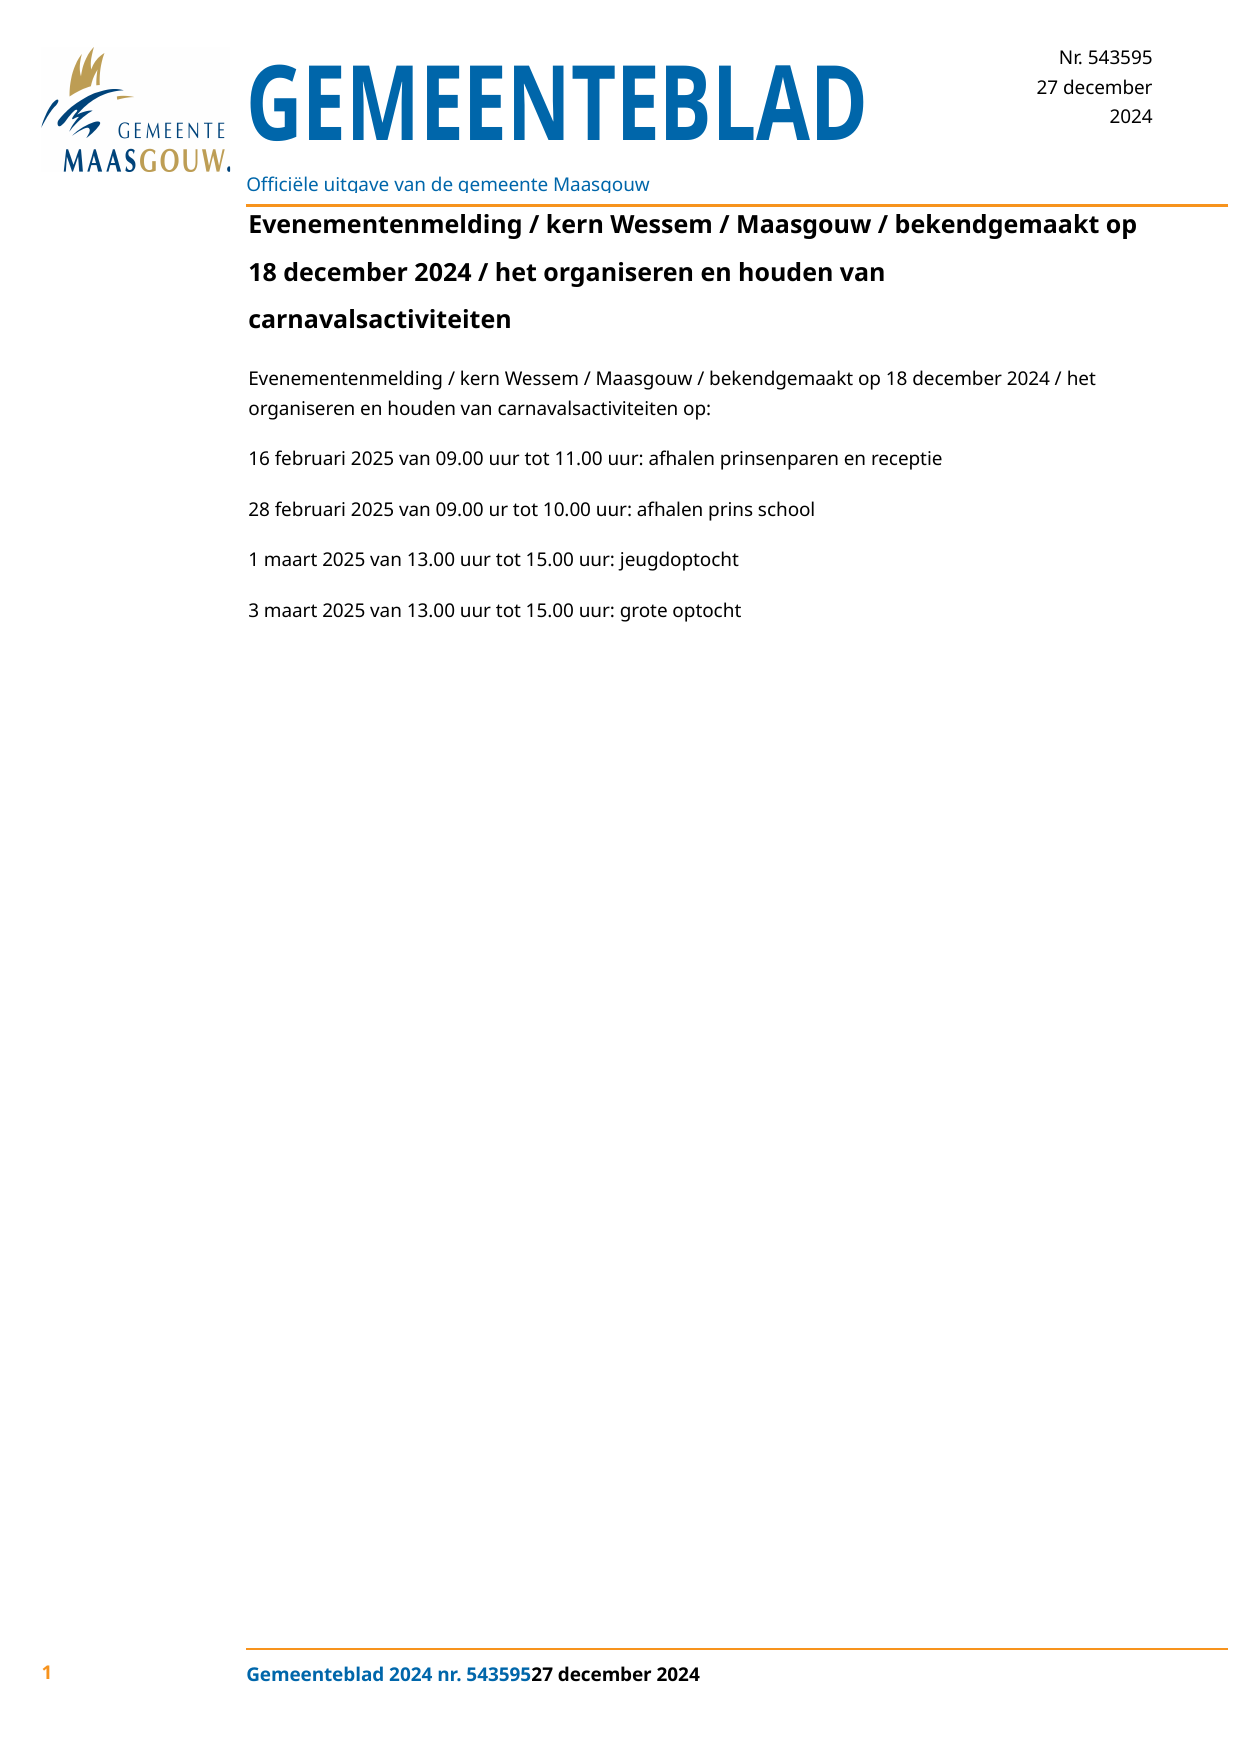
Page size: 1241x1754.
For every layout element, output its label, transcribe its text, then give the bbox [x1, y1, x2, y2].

text Evenementenmelding / kern Wessem / Maasgouw / bekendgemaakt op 18 december 2024 / het organiseren en houden van carnavalsactiviteiten op: [248, 366, 1152, 421]
text 16 februari 2025 van 09.00 uur tot 11.00 uur: afhalen prinsenparen en receptie [248, 446, 1152, 471]
text 1 maart 2025 van 13.00 uur tot 15.00 uur: jeugdoptocht [248, 546, 1152, 572]
text 28 februari 2025 van 09.00 ur tot 10.00 uur: afhalen prins school [248, 496, 1152, 522]
picture [41, 47, 231, 172]
text 3 maart 2025 van 13.00 uur tot 15.00 uur: grote optocht [248, 597, 1152, 622]
text Evenementenmelding / kern Wessem / Maasgouw / bekendgemaakt op 18 december 2024 / het organiseren en houden van carnavalsactiviteiten [248, 207, 1152, 336]
